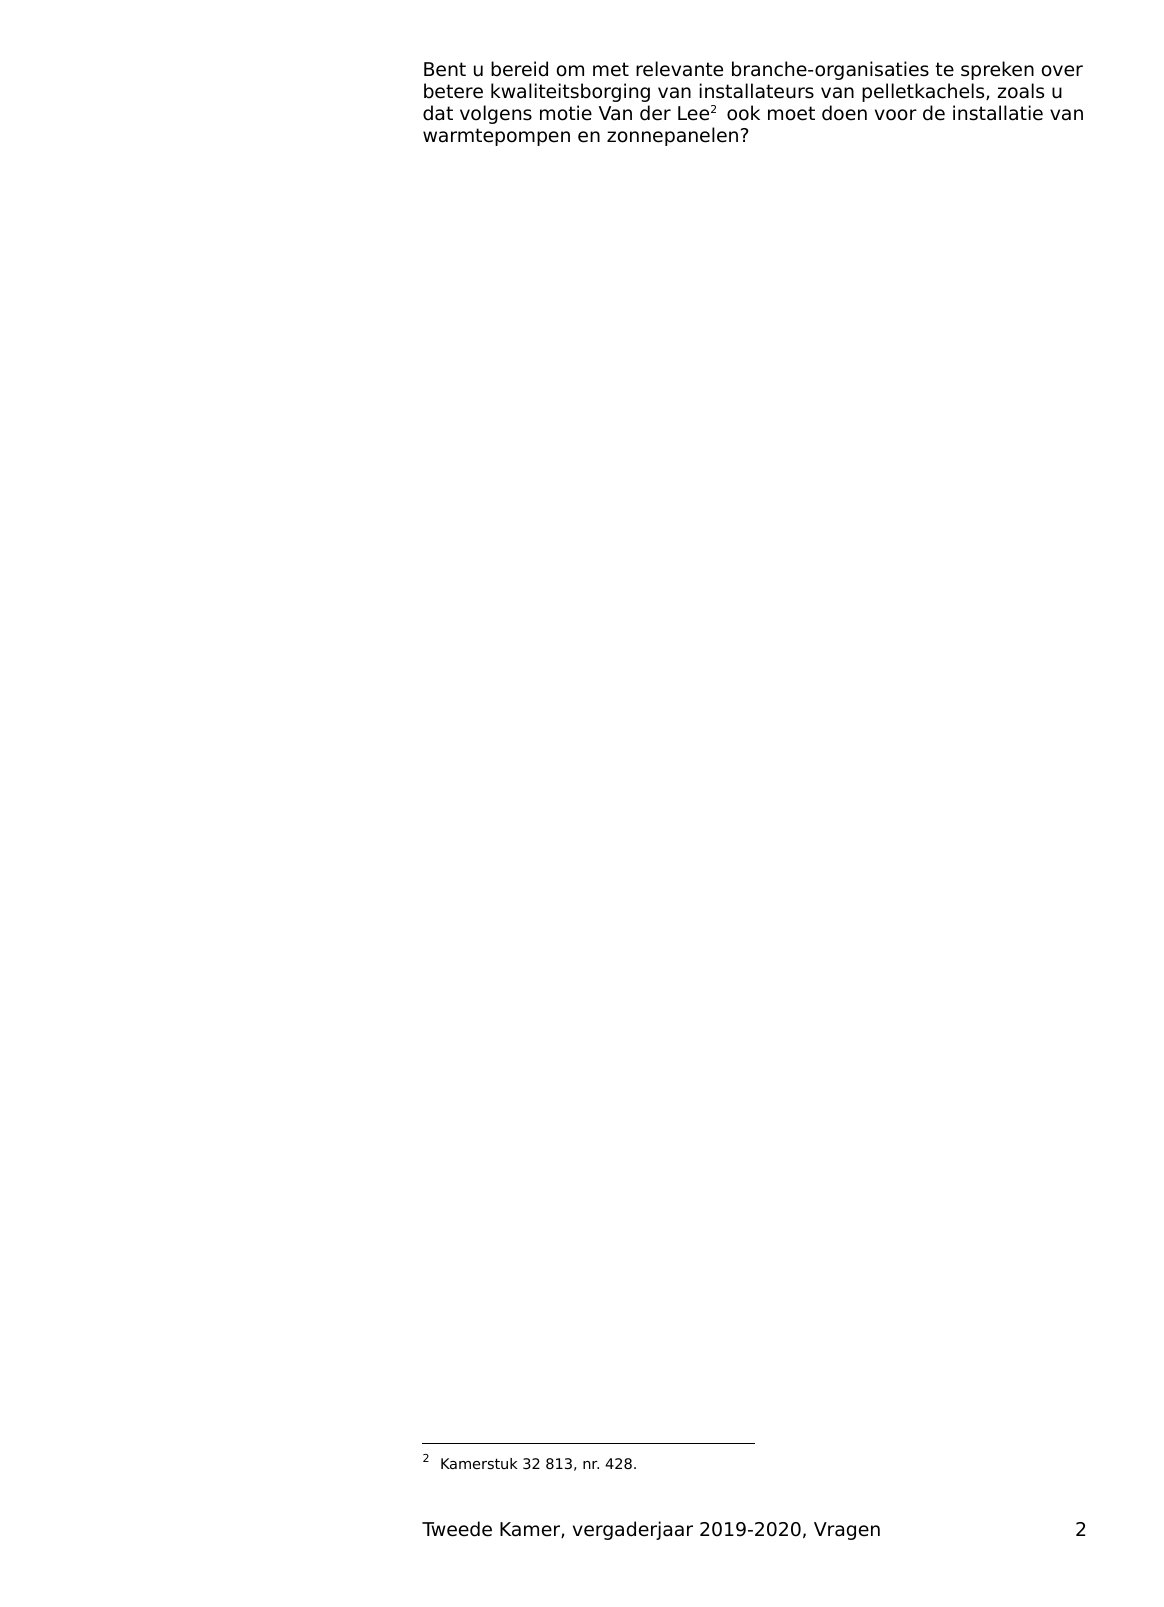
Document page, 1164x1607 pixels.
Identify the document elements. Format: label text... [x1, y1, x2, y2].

text Kamerstuk 32 813, nr. 428. [422, 1452, 1087, 1474]
text Bent u bereid om met relevante branche-organisaties te spreken over betere kwaliteitsborging van installateurs van pelletkachels, zoals u dat volgens motie Van der Lee ook moet doen voor de installatie van warmtepompen en zonnepanelen? [422, 59, 1087, 147]
